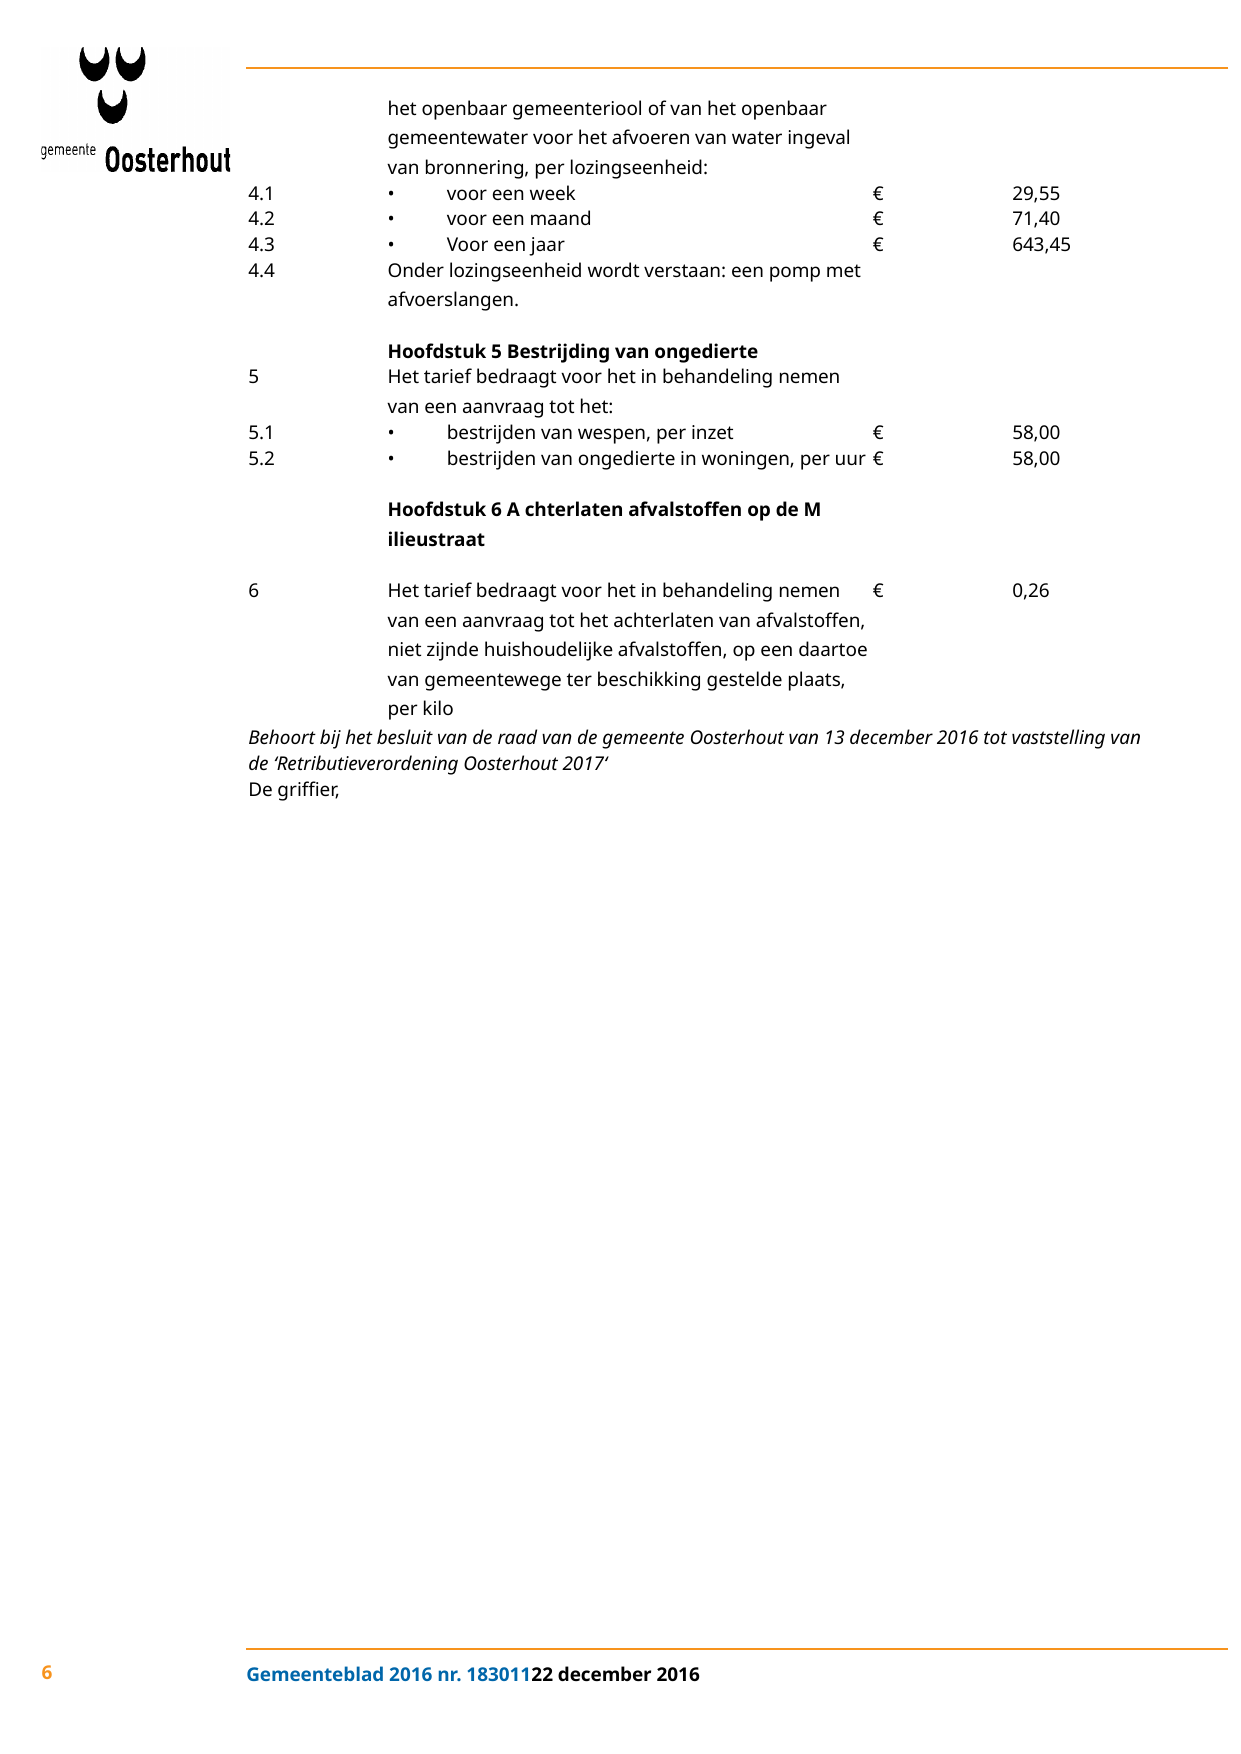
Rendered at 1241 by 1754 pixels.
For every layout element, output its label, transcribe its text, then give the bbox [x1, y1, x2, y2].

table_cell [1012, 257, 1152, 312]
picture [41, 47, 231, 172]
table_cell [248, 338, 387, 364]
table_cell [873, 95, 1012, 180]
table_cell 0,26 [1012, 577, 1152, 721]
table_cell [1012, 95, 1152, 180]
table_cell Hoofdstuk 5 Bestrijding van ongedierte [388, 338, 873, 364]
table_cell [248, 95, 387, 180]
table_cell € [873, 419, 1012, 445]
table_cell 5 [248, 364, 387, 419]
table_cell [388, 312, 873, 338]
table_cell bestrijden van wespen, per inzet [388, 419, 873, 445]
table_cell Onder lozingseenheid wordt verstaan: een pomp met afvoerslangen. [388, 257, 873, 312]
table_cell Het tarief bedraagt voor het in behandeling nemen van een aanvraag tot het achterlaten van afvalstoffen, niet zijnde huishoudelijke afvalstoffen, op een daartoe van gemeentewege ter beschikking gestelde plaats, per kilo [388, 577, 873, 721]
table_cell 4.3 [248, 231, 387, 257]
table_cell [873, 496, 1012, 551]
table_cell voor een week [388, 180, 873, 205]
table_cell [388, 470, 873, 496]
table_cell [248, 496, 387, 551]
table_cell 58,00 [1012, 419, 1152, 445]
table_cell [1012, 338, 1152, 364]
table_cell [873, 257, 1012, 312]
table_cell [873, 551, 1012, 577]
table_cell [873, 364, 1012, 419]
table_cell [1012, 364, 1152, 419]
table_cell [248, 312, 387, 338]
text Behoort bij het besluit van de raad van de gemeente Oosterhout van 13 december 2016 tot vaststelling van de ‘Retributieverordening Oosterhout 2017‘ [248, 724, 1152, 776]
table_cell [873, 338, 1012, 364]
table_cell [1012, 551, 1152, 577]
table_cell Het tarief bedraagt voor het in behandeling nemen van een aanvraag tot het: [388, 364, 873, 419]
table_cell het openbaar gemeenteriool of van het openbaar gemeentewater voor het afvoeren van water ingeval van bronnering, per lozingseenheid: [388, 95, 873, 180]
table_cell 4.4 [248, 257, 387, 312]
table_cell 71,40 [1012, 205, 1152, 231]
table_cell [248, 470, 387, 496]
table_cell [1012, 312, 1152, 338]
table_cell [873, 312, 1012, 338]
table_cell [1012, 496, 1152, 551]
table_cell 4.2 [248, 205, 387, 231]
table_cell € [873, 205, 1012, 231]
table_cell 5.2 [248, 445, 387, 470]
table_cell [388, 551, 873, 577]
table_cell € [873, 577, 1012, 721]
table_cell € [873, 231, 1012, 257]
table_cell voor een maand [388, 205, 873, 231]
table_cell [873, 470, 1012, 496]
text De griffier, [248, 776, 1152, 802]
table_cell bestrijden van ongedierte in woningen, per uur [388, 445, 873, 470]
table_cell Voor een jaar [388, 231, 873, 257]
table_cell € [873, 180, 1012, 205]
table_cell € [873, 445, 1012, 470]
table_cell 5.1 [248, 419, 387, 445]
table_cell 58,00 [1012, 445, 1152, 470]
table_cell 29,55 [1012, 180, 1152, 205]
table_cell 643,45 [1012, 231, 1152, 257]
table_cell 4.1 [248, 180, 387, 205]
table_cell [1012, 470, 1152, 496]
table_cell [248, 551, 387, 577]
table_cell Hoofdstuk 6 A chterlaten afvalstoffen op de M ilieustraat [388, 496, 873, 551]
table_cell 6 [248, 577, 387, 721]
